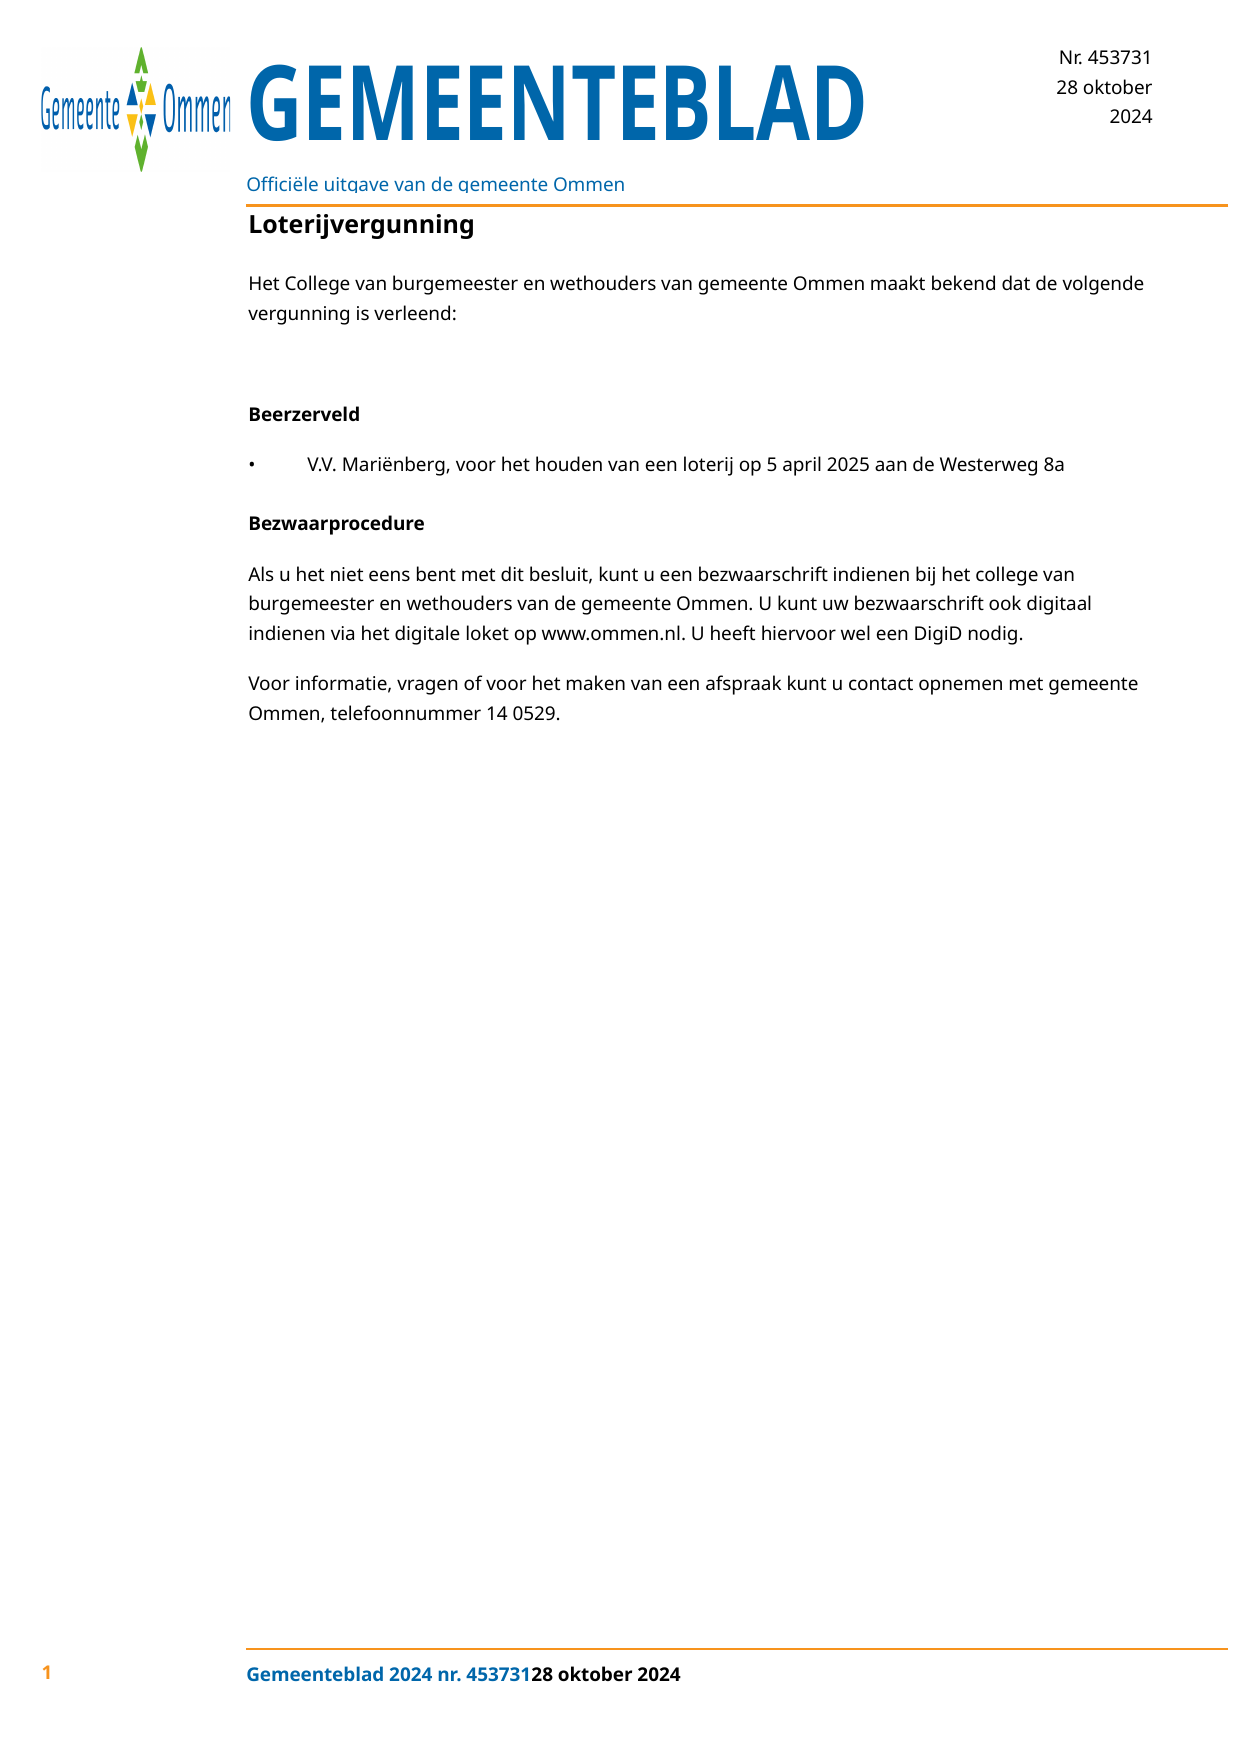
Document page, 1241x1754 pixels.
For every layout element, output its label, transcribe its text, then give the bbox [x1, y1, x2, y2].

picture [41, 47, 231, 172]
text Het College van burgemeester en wethouders van gemeente Ommen maakt bekend dat de volgende vergunning is verleend: [248, 270, 1152, 326]
text Voor informatie, vragen of voor het maken van een afspraak kunt u contact opnemen met gemeente Ommen, telefoonnummer 14 0529. [248, 670, 1152, 726]
text Beerzerveld [248, 401, 1152, 426]
text Als u het niet eens bent met dit besluit, kunt u een bezwaarschrift indienen bij het college van burgemeester en wethouders van de gemeente Ommen. U kunt uw bezwaarschrift ook digitaal indienen via het digitale loket op www.ommen.nl. U heeft hiervoor wel een DigiD nodig. [248, 561, 1152, 646]
text Bezwaarprocedure [248, 510, 1152, 536]
text Loterijvergunning [248, 207, 1152, 241]
list V.V. Mariënberg, voor het houden van een loterij op 5 april 2025 aan de Westerweg 8a [248, 451, 1152, 477]
